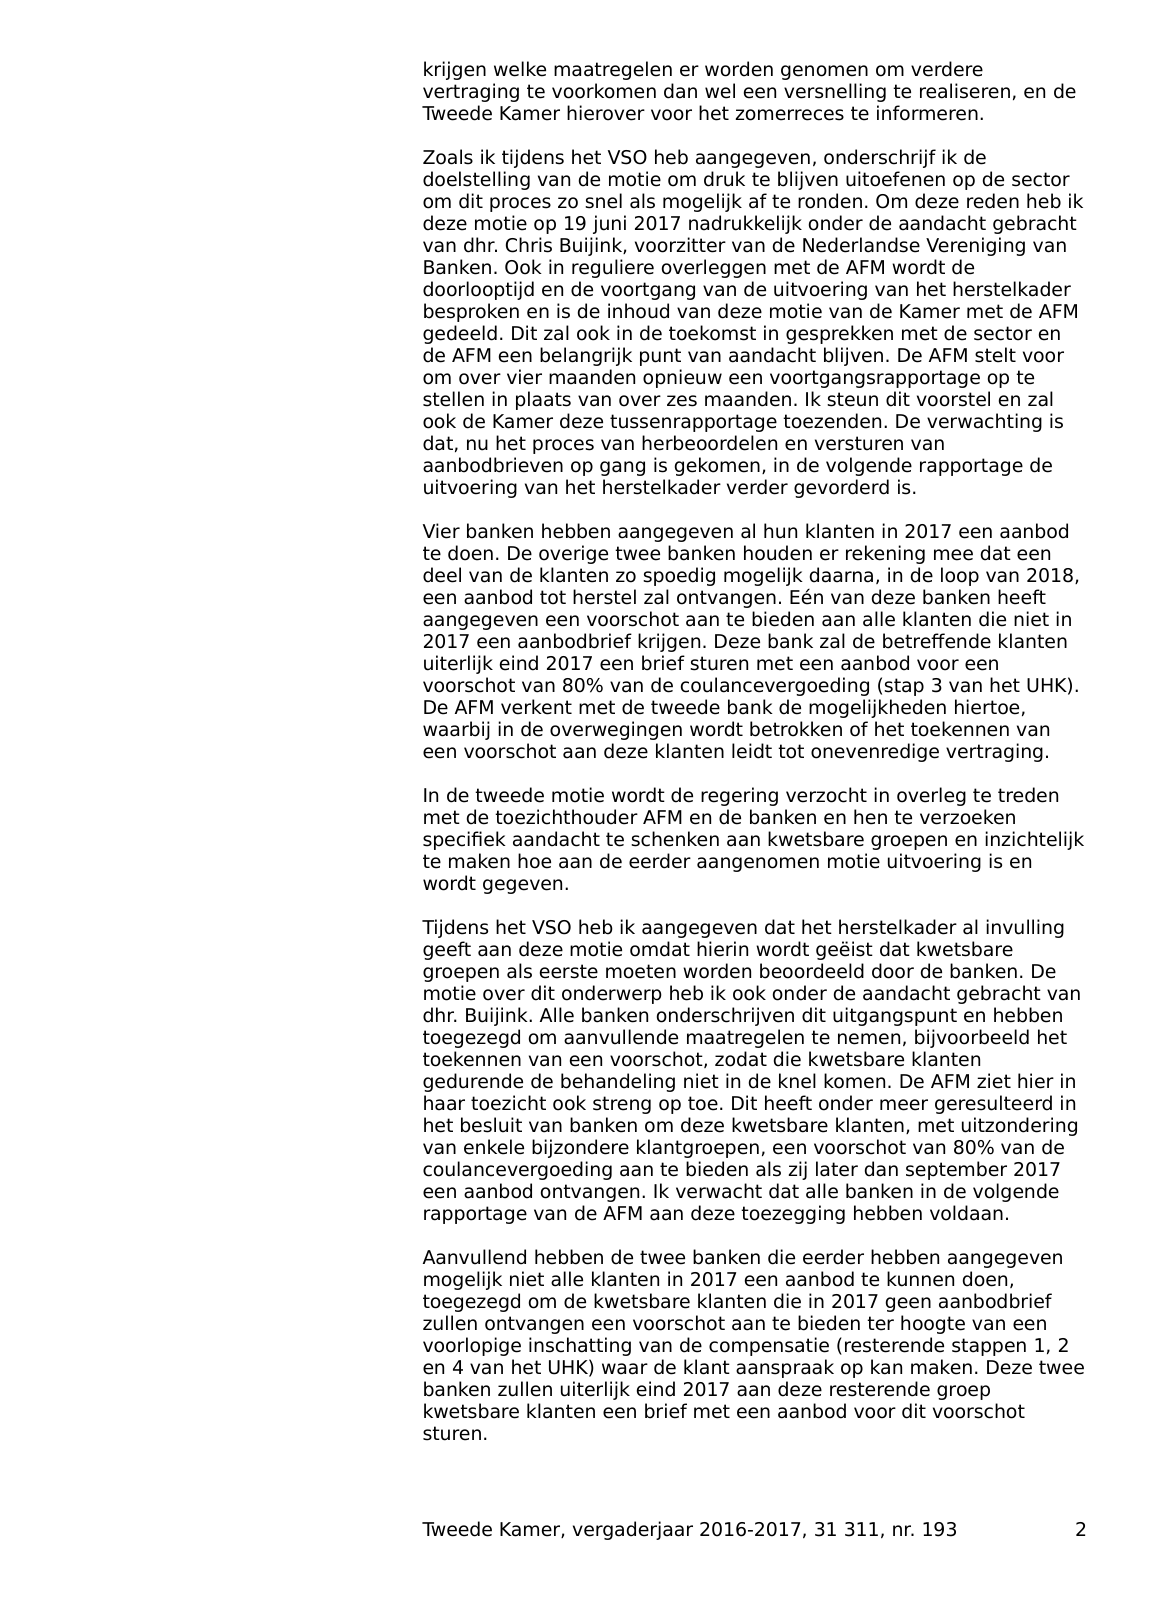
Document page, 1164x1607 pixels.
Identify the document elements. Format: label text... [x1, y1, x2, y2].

text krijgen welke maatregelen er worden genomen om verdere vertraging te voorkomen dan wel een versnelling te realiseren, en de Tweede Kamer hierover voor het zomerreces te informeren. [422, 59, 1087, 125]
text Aanvullend hebben de twee banken die eerder hebben aangegeven mogelijk niet alle klanten in 2017 een aanbod te kunnen doen, toegezegd om de kwetsbare klanten die in 2017 geen aanbodbrief zullen ontvangen een voorschot aan te bieden ter hoogte van een voorlopige inschatting van de compensatie (resterende stappen 1, 2 en 4 van het UHK) waar de klant aanspraak op kan maken. Deze twee banken zullen uiterlijk eind 2017 aan deze resterende groep kwetsbare klanten een brief met een aanbod voor dit voorschot sturen. [422, 1247, 1087, 1445]
text Vier banken hebben aangegeven al hun klanten in 2017 een aanbod te doen. De overige twee banken houden er rekening mee dat een deel van de klanten zo spoedig mogelijk daarna, in de loop van 2018, een aanbod tot herstel zal ontvangen. Eén van deze banken heeft aangegeven een voorschot aan te bieden aan alle klanten die niet in 2017 een aanbodbrief krijgen. Deze bank zal de betreffende klanten uiterlijk eind 2017 een brief sturen met een aanbod voor een voorschot van 80% van de coulancevergoeding (stap 3 van het UHK). De AFM verkent met de tweede bank de mogelijkheden hiertoe, waarbij in de overwegingen wordt betrokken of het toekennen van een voorschot aan deze klanten leidt tot onevenredige vertraging. [422, 521, 1087, 763]
text Zoals ik tijdens het VSO heb aangegeven, onderschrijf ik de doelstelling van de motie om druk te blijven uitoefenen op de sector om dit proces zo snel als mogelijk af te ronden. Om deze reden heb ik deze motie op 19 juni 2017 nadrukkelijk onder de aandacht gebracht van dhr. Chris Buijink, voorzitter van de Nederlandse Vereniging van Banken. Ook in reguliere overleggen met de AFM wordt de doorlooptijd en de voortgang van de uitvoering van het herstelkader besproken en is de inhoud van deze motie van de Kamer met de AFM gedeeld. Dit zal ook in de toekomst in gesprekken met de sector en de AFM een belangrijk punt van aandacht blijven. De AFM stelt voor om over vier maanden opnieuw een voortgangsrapportage op te stellen in plaats van over zes maanden. Ik steun dit voorstel en zal ook de Kamer deze tussenrapportage toezenden. De verwachting is dat, nu het proces van herbeoordelen en versturen van aanbodbrieven op gang is gekomen, in de volgende rapportage de uitvoering van het herstelkader verder gevorderd is. [422, 147, 1087, 499]
text Tijdens het VSO heb ik aangegeven dat het herstelkader al invulling geeft aan deze motie omdat hierin wordt geëist dat kwetsbare groepen als eerste moeten worden beoordeeld door de banken. De motie over dit onderwerp heb ik ook onder de aandacht gebracht van dhr. Buijink. Alle banken onderschrijven dit uitgangspunt en hebben toegezegd om aanvullende maatregelen te nemen, bijvoorbeeld het toekennen van een voorschot, zodat die kwetsbare klanten gedurende de behandeling niet in de knel komen. De AFM ziet hier in haar toezicht ook streng op toe. Dit heeft onder meer geresulteerd in het besluit van banken om deze kwetsbare klanten, met uitzondering van enkele bijzondere klantgroepen, een voorschot van 80% van de coulancevergoeding aan te bieden als zij later dan september 2017 een aanbod ontvangen. Ik verwacht dat alle banken in de volgende rapportage van de AFM aan deze toezegging hebben voldaan. [422, 917, 1087, 1225]
text In de tweede motie wordt de regering verzocht in overleg te treden met de toezichthouder AFM en de banken en hen te verzoeken specifiek aandacht te schenken aan kwetsbare groepen en inzichtelijk te maken hoe aan de eerder aangenomen motie uitvoering is en wordt gegeven. [422, 785, 1087, 895]
